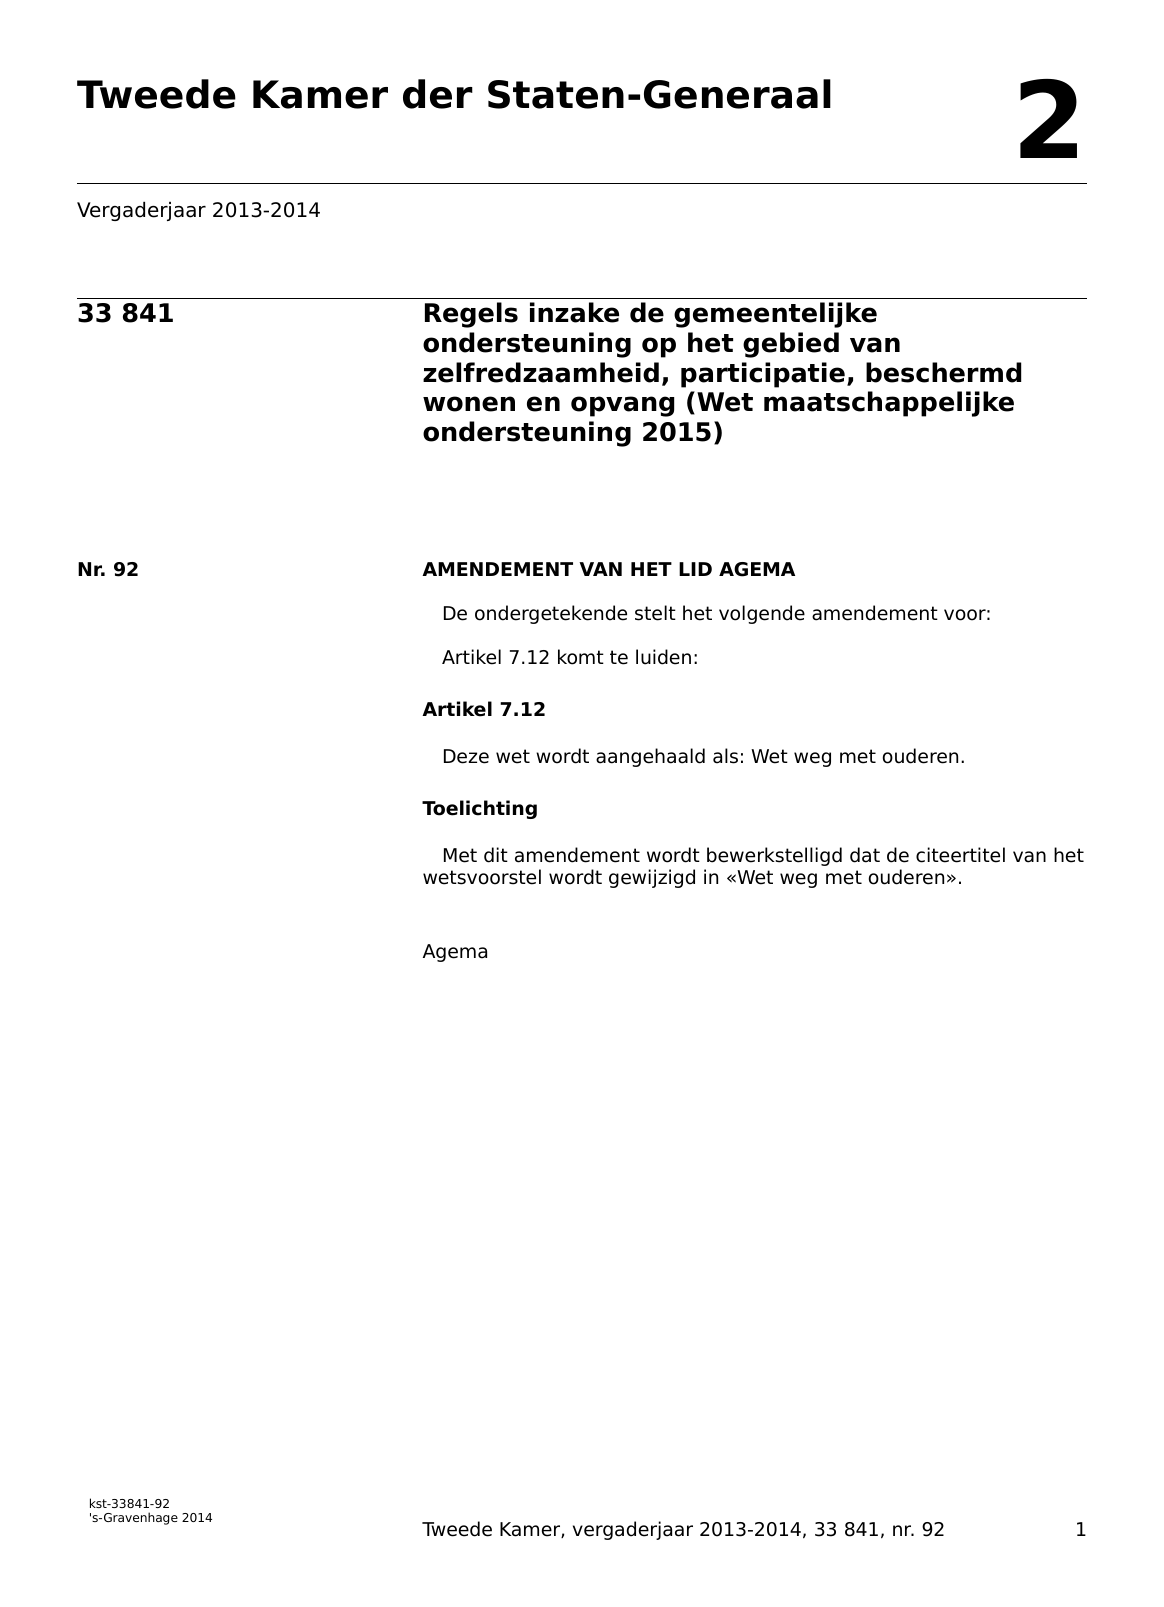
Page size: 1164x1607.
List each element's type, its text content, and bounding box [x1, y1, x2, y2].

subtitle Toelichting [422, 798, 1087, 820]
subtitle Nr. 92 AMENDEMENT VAN HET LID AGEMA [77, 558, 1087, 580]
subtitle 33 841 Regels inzake de gemeentelijke ondersteuning op het gebied van zelfredzaamheid, participatie, beschermd wonen en opvang (Wet maatschappelijke ondersteuning 2015) [77, 299, 1087, 447]
subtitle Artikel 7.12 [422, 699, 1087, 721]
text De ondergetekende stelt het volgende amendement voor: [422, 603, 1087, 624]
table_header Tweede Kamer der Staten-Generaal [77, 59, 886, 183]
text Deze wet wordt aangehaald als: Wet weg met ouderen. [422, 746, 1087, 768]
text Met dit amendement wordt bewerkstelligd dat de citeertitel van het wetsvoorstel wordt gewijzigd in «Wet weg met ouderen». [422, 845, 1087, 889]
text Artikel 7.12 komt te luiden: [422, 647, 1087, 669]
text kst-33841-92 [88, 1497, 323, 1511]
table_header 2 [886, 59, 1087, 183]
text Agema [422, 919, 1087, 963]
text 's-Gravenhage 2014 [88, 1511, 323, 1525]
table_cell Vergaderjaar 2013-2014 [77, 184, 1087, 298]
